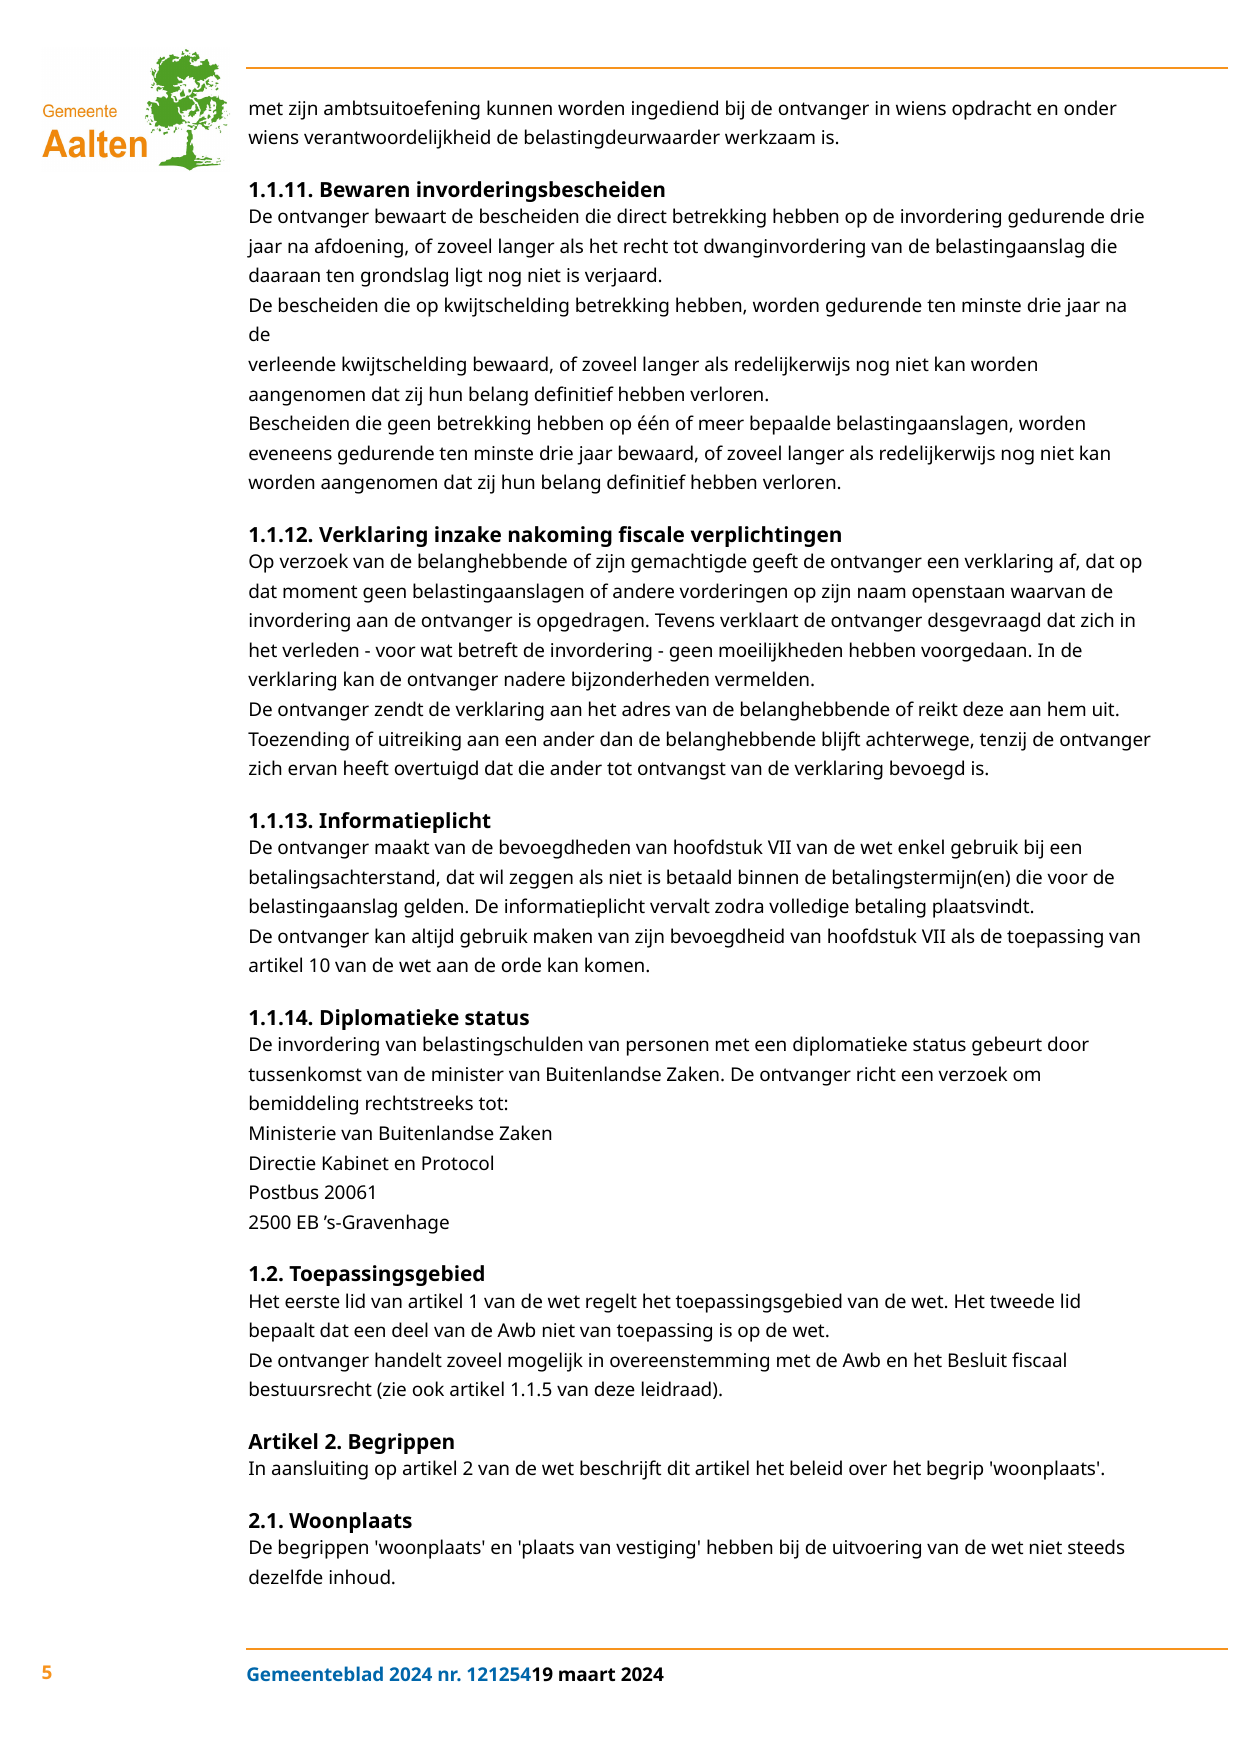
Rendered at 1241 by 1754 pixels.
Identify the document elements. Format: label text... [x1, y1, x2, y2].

text Ministerie van Buitenlandse Zaken [248, 1120, 1152, 1146]
text verleende kwijtschelding bewaard, of zoveel langer als redelijkerwijs nog niet kan worden aangenomen dat zij hun belang definitief hebben verloren. [248, 351, 1152, 406]
text belastingaanslag gelden. De informatieplicht vervalt zodra volledige betaling plaatsvindt. [248, 893, 1152, 919]
text met zijn ambtsuitoefening kunnen worden ingediend bij de ontvanger in wiens opdracht en onder wiens verantwoordelijkheid de belastingdeurwaarder werkzaam is. [248, 95, 1152, 150]
text Toezending of uitreiking aan een ander dan de belanghebbende blijft achterwege, tenzij de ontvanger zich ervan heeft overtuigd dat die ander tot ontvangst van de verklaring bevoegd is. [248, 726, 1152, 781]
text De ontvanger zendt de verklaring aan het adres van de belanghebbende of reikt deze aan hem uit. [248, 696, 1152, 722]
text Op verzoek van de belanghebbende of zijn gemachtigde geeft de ontvanger een verklaring af, dat op dat moment geen belastingaanslagen of andere vorderingen op zijn naam openstaan waarvan de invordering aan de ontvanger is opgedragen. Tevens verklaart de ontvanger desgevraagd dat zich in het verleden - voor wat betreft de invordering - geen moeilijkheden hebben voorgedaan. In de verklaring kan de ontvanger nadere bijzonderheden vermelden. [248, 548, 1152, 692]
text 1.1.12. Verklaring inzake nakoming fiscale verplichtingen [248, 520, 1152, 548]
picture [41, 47, 231, 172]
text De ontvanger handelt zoveel mogelijk in overeenstemming met de Awb en het Besluit fiscaal bestuursrecht (zie ook artikel 1.1.5 van deze leidraad). [248, 1347, 1152, 1402]
text 1.1.14. Diplomatieke status [248, 1003, 1152, 1031]
text 1.1.13. Informatieplicht [248, 806, 1152, 834]
text betalingsachterstand, dat wil zeggen als niet is betaald binnen de betalingstermijn(en) die voor de [248, 864, 1152, 889]
text De invordering van belastingschulden van personen met een diplomatieke status gebeurt door tussenkomst van de minister van Buitenlandse Zaken. De ontvanger richt een verzoek om bemiddeling rechtstreeks tot: [248, 1031, 1152, 1116]
text 1.2. Toepassingsgebied [248, 1259, 1152, 1288]
text De ontvanger bewaart de bescheiden die direct betrekking hebben op de invordering gedurende drie jaar na afdoening, of zoveel langer als het recht tot dwanginvordering van de belastingaanslag die daaraan ten grondslag ligt nog niet is verjaard. [248, 203, 1152, 288]
text De ontvanger kan altijd gebruik maken van zijn bevoegdheid van hoofdstuk VII als de toepassing van artikel 10 van de wet aan de orde kan komen. [248, 923, 1152, 978]
text 1.1.11. Bewaren invorderingsbescheiden [248, 175, 1152, 203]
text In aansluiting op artikel 2 van de wet beschrijft dit artikel het beleid over het begrip 'woonplaats'. [248, 1455, 1152, 1481]
text 2.1. Woonplaats [248, 1506, 1152, 1534]
text 2500 EB ’s-Gravenhage [248, 1209, 1152, 1235]
text De begrippen 'woonplaats' en 'plaats van vestiging' hebben bij de uitvoering van de wet niet steeds dezelfde inhoud. [248, 1534, 1152, 1589]
text De bescheiden die op kwijtschelding betrekking hebben, worden gedurende ten minste drie jaar na de [248, 292, 1152, 347]
text De ontvanger maakt van de bevoegdheden van hoofdstuk VII van de wet enkel gebruik bij een [248, 834, 1152, 860]
text Bescheiden die geen betrekking hebben op één of meer bepaalde belastingaanslagen, worden eveneens gedurende ten minste drie jaar bewaard, of zoveel langer als redelijkerwijs nog niet kan worden aangenomen dat zij hun belang definitief hebben verloren. [248, 410, 1152, 495]
text Directie Kabinet en Protocol [248, 1150, 1152, 1176]
text Het eerste lid van artikel 1 van de wet regelt het toepassingsgebied van de wet. Het tweede lid bepaalt dat een deel van de Awb niet van toepassing is op de wet. [248, 1288, 1152, 1343]
text Artikel 2. Begrippen [248, 1427, 1152, 1455]
text Postbus 20061 [248, 1179, 1152, 1205]
